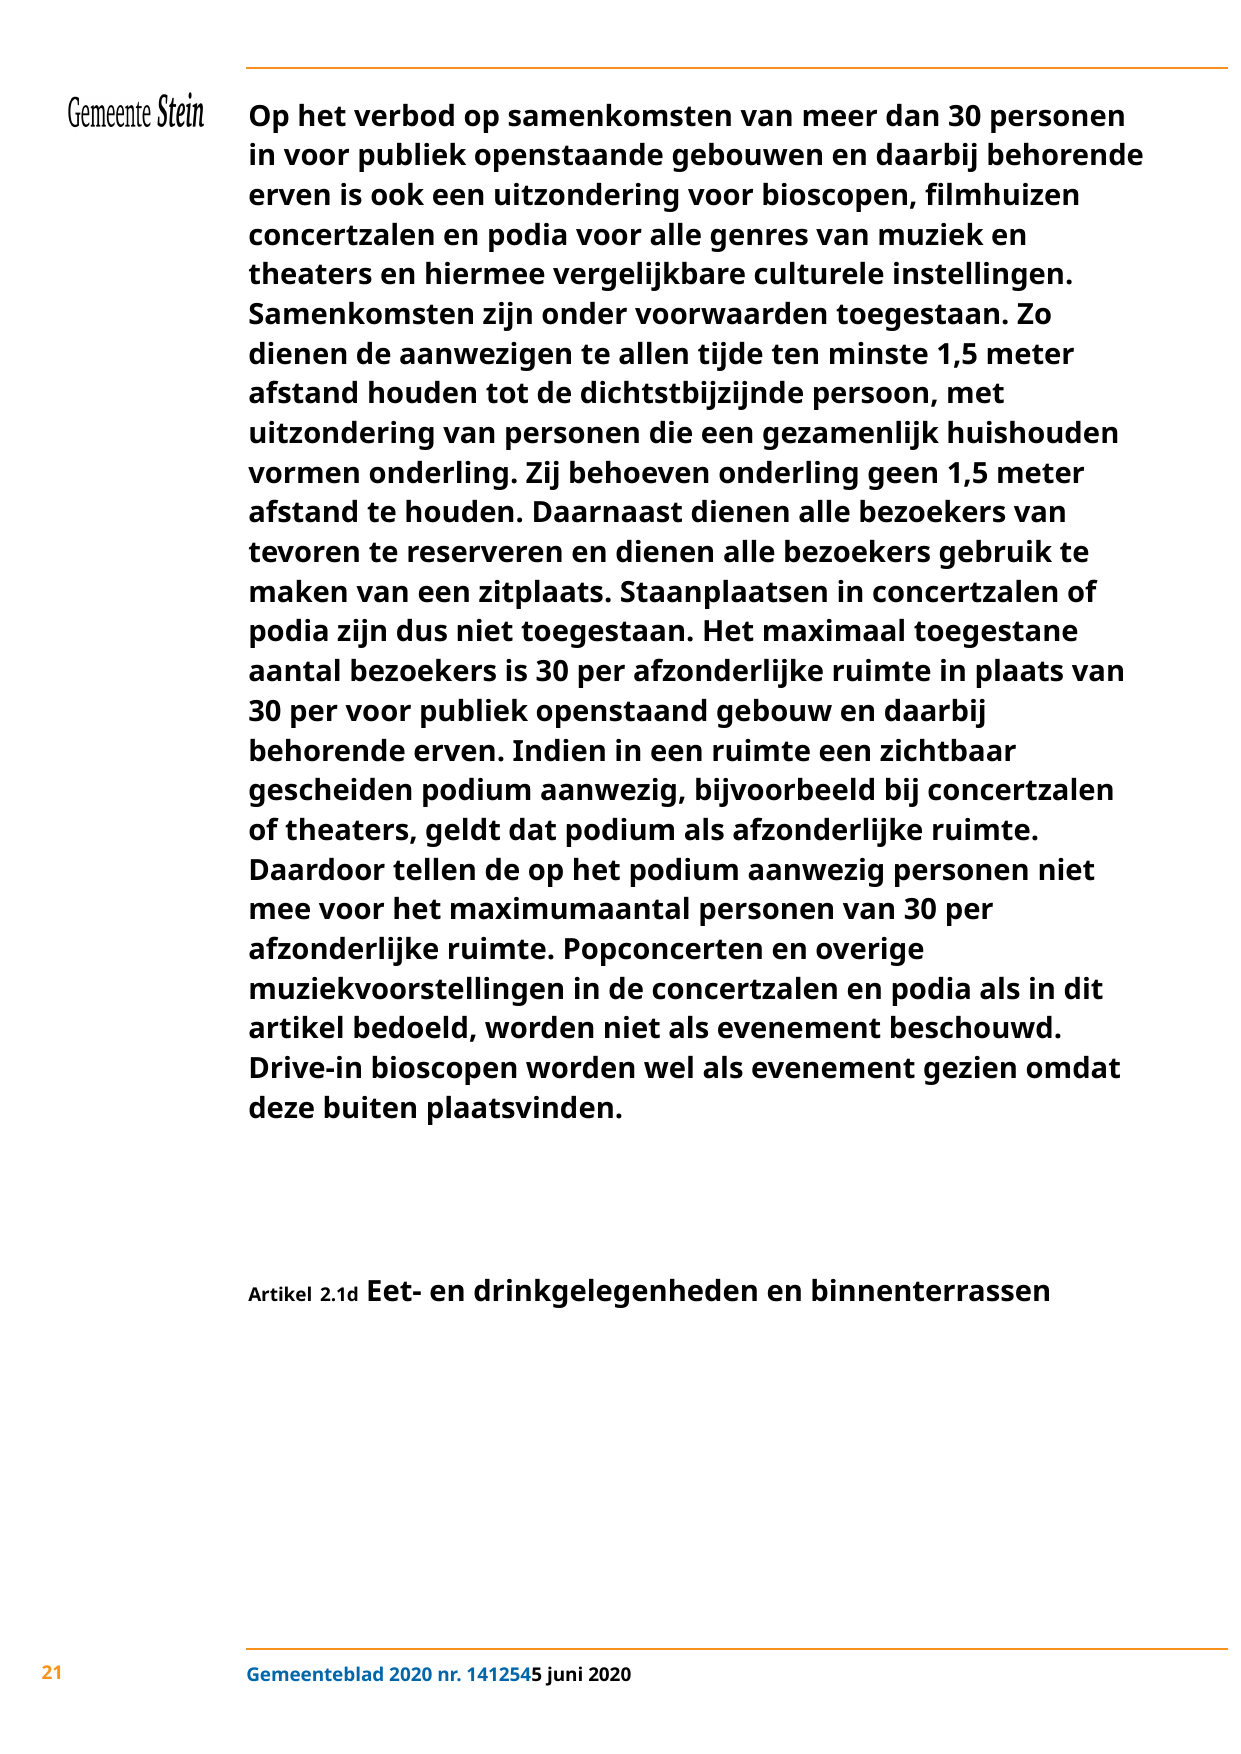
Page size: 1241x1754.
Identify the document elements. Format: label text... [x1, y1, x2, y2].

text Artikel 2.1d Eet- en drinkgelegenheden en binnenterrassen [248, 1270, 1152, 1309]
picture [41, 47, 231, 172]
text Op het verbod op samenkomsten van meer dan 30 personen in voor publiek openstaande gebouwen en daarbij behorende erven is ook een uitzondering voor bioscopen, filmhuizen concertzalen en podia voor alle genres van muziek en theaters en hiermee vergelijkbare culturele instellingen. Samenkomsten zijn onder voorwaarden toegestaan. Zo dienen de aanwezigen te allen tijde ten minste 1,5 meter afstand houden tot de dichtstbijzijnde persoon, met uitzondering van personen die een gezamenlijk huishouden vormen onderling. Zij behoeven onderling geen 1,5 meter afstand te houden. Daarnaast dienen alle bezoekers van tevoren te reserveren en dienen alle bezoekers gebruik te maken van een zitplaats. Staanplaatsen in concertzalen of podia zijn dus niet toegestaan. Het maximaal toegestane aantal bezoekers is 30 per afzonderlijke ruimte in plaats van 30 per voor publiek openstaand gebouw en daarbij behorende erven. Indien in een ruimte een zichtbaar gescheiden podium aanwezig, bijvoorbeeld bij concertzalen of theaters, geldt dat podium als afzonderlijke ruimte. Daardoor tellen de op het podium aanwezig personen niet mee voor het maximumaantal personen van 30 per afzonderlijke ruimte. Popconcerten en overige muziekvoorstellingen in de concertzalen en podia als in dit artikel bedoeld, worden niet als evenement beschouwd. Drive-in bioscopen worden wel als evenement gezien omdat deze buiten plaatsvinden. [248, 95, 1152, 1127]
